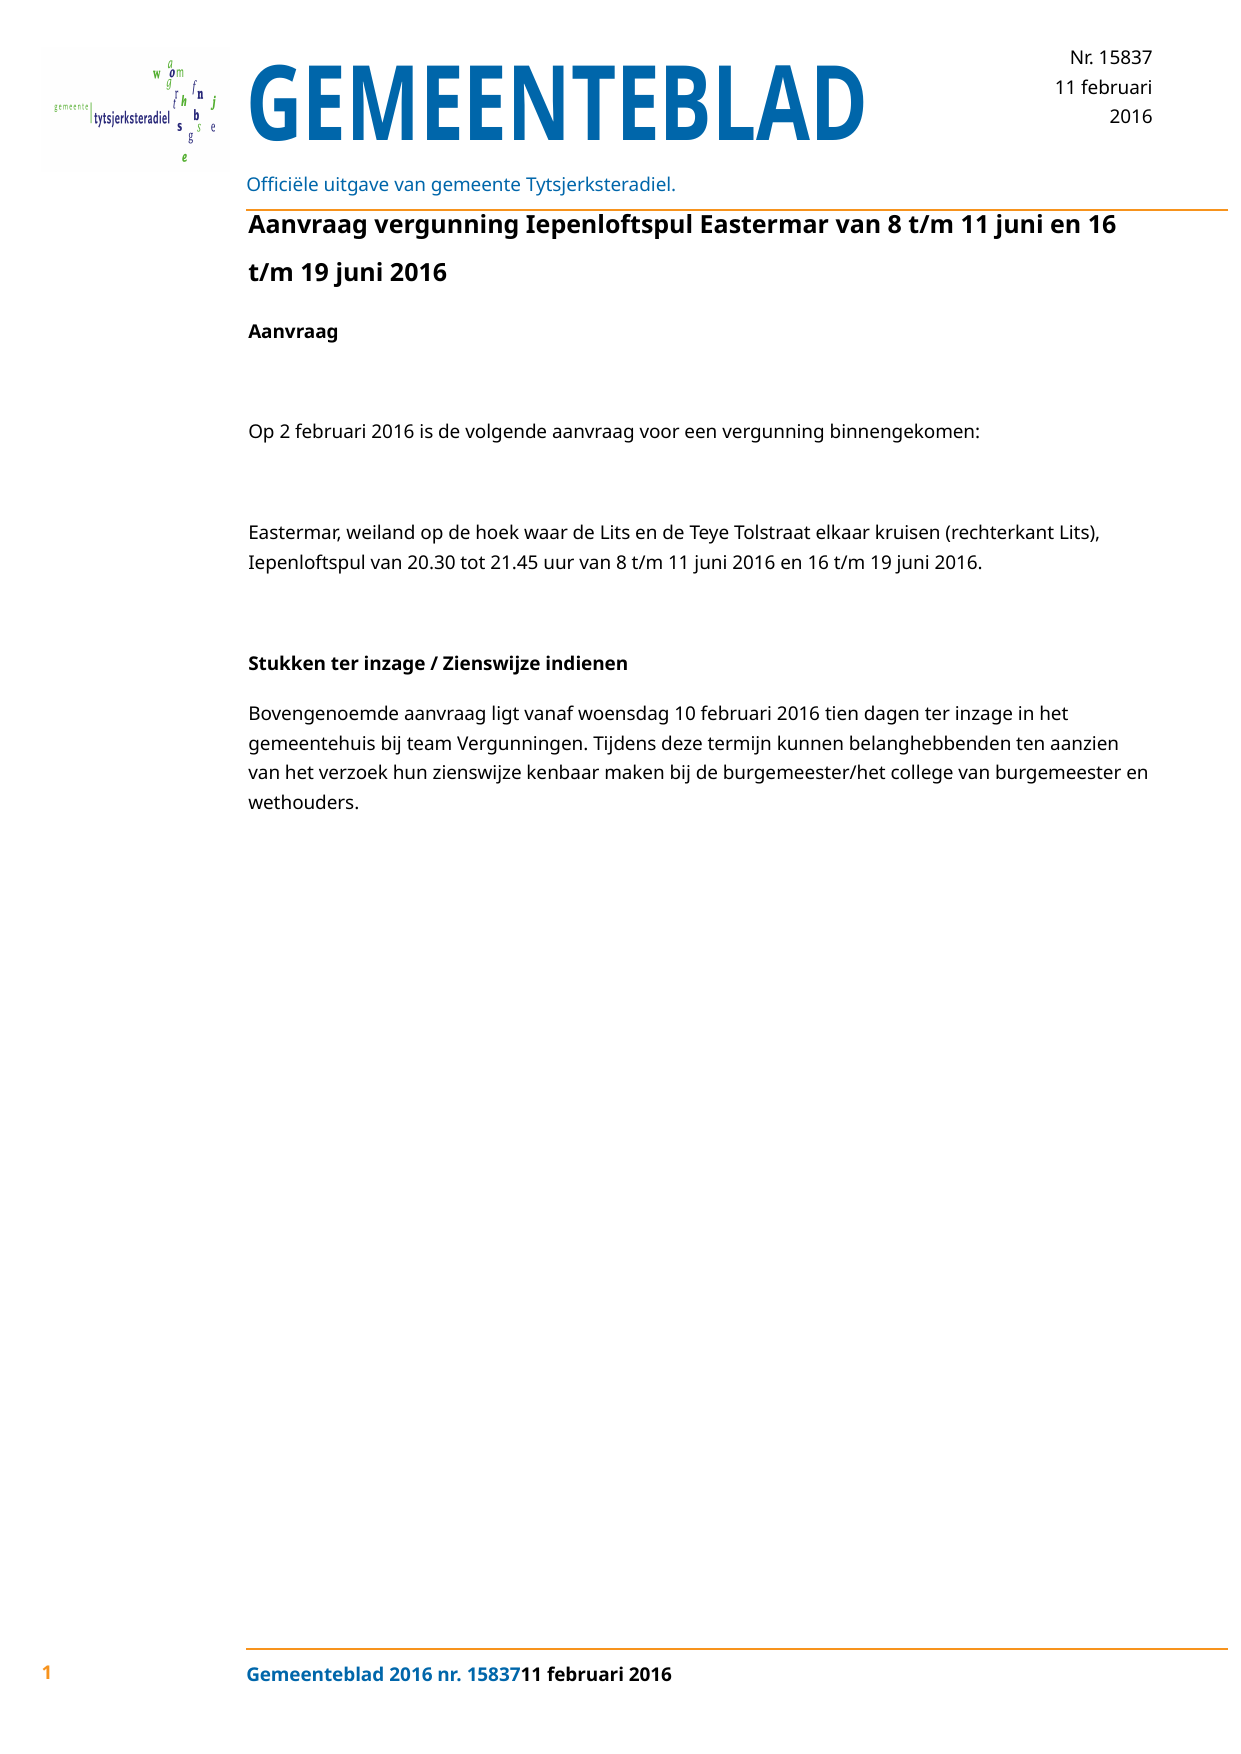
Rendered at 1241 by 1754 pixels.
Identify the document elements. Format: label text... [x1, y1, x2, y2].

text Stukken ter inzage / Zienswijze indienen [248, 650, 1152, 676]
text Aanvraag vergunning Iepenloftspul Eastermar van 8 t/m 11 juni en 16 t/m 19 juni 2016 [248, 211, 1152, 288]
text Aanvraag [248, 318, 1152, 344]
text Bovengenoemde aanvraag ligt vanaf woensdag 10 februari 2016 tien dagen ter inzage in het gemeentehuis bij team Vergunningen. Tijdens deze termijn kunnen belanghebbenden ten aanzien van het verzoek hun zienswijze kenbaar maken bij de burge­meester/het college van burgemeester en wethouders. [248, 700, 1152, 815]
picture [41, 47, 231, 172]
text Eastermar, weiland op de hoek waar de Lits en de Teye Tolstraat elkaar kruisen (rechterkant Lits), Iepenloftspul van 20.30 tot 21.45 uur van 8 t/m 11 juni 2016 en 16 t/m 19 juni 2016. [248, 519, 1152, 575]
text Op 2 februari 2016 is de volgende aanvraag voor een vergunning binnengekomen: [248, 419, 1152, 444]
